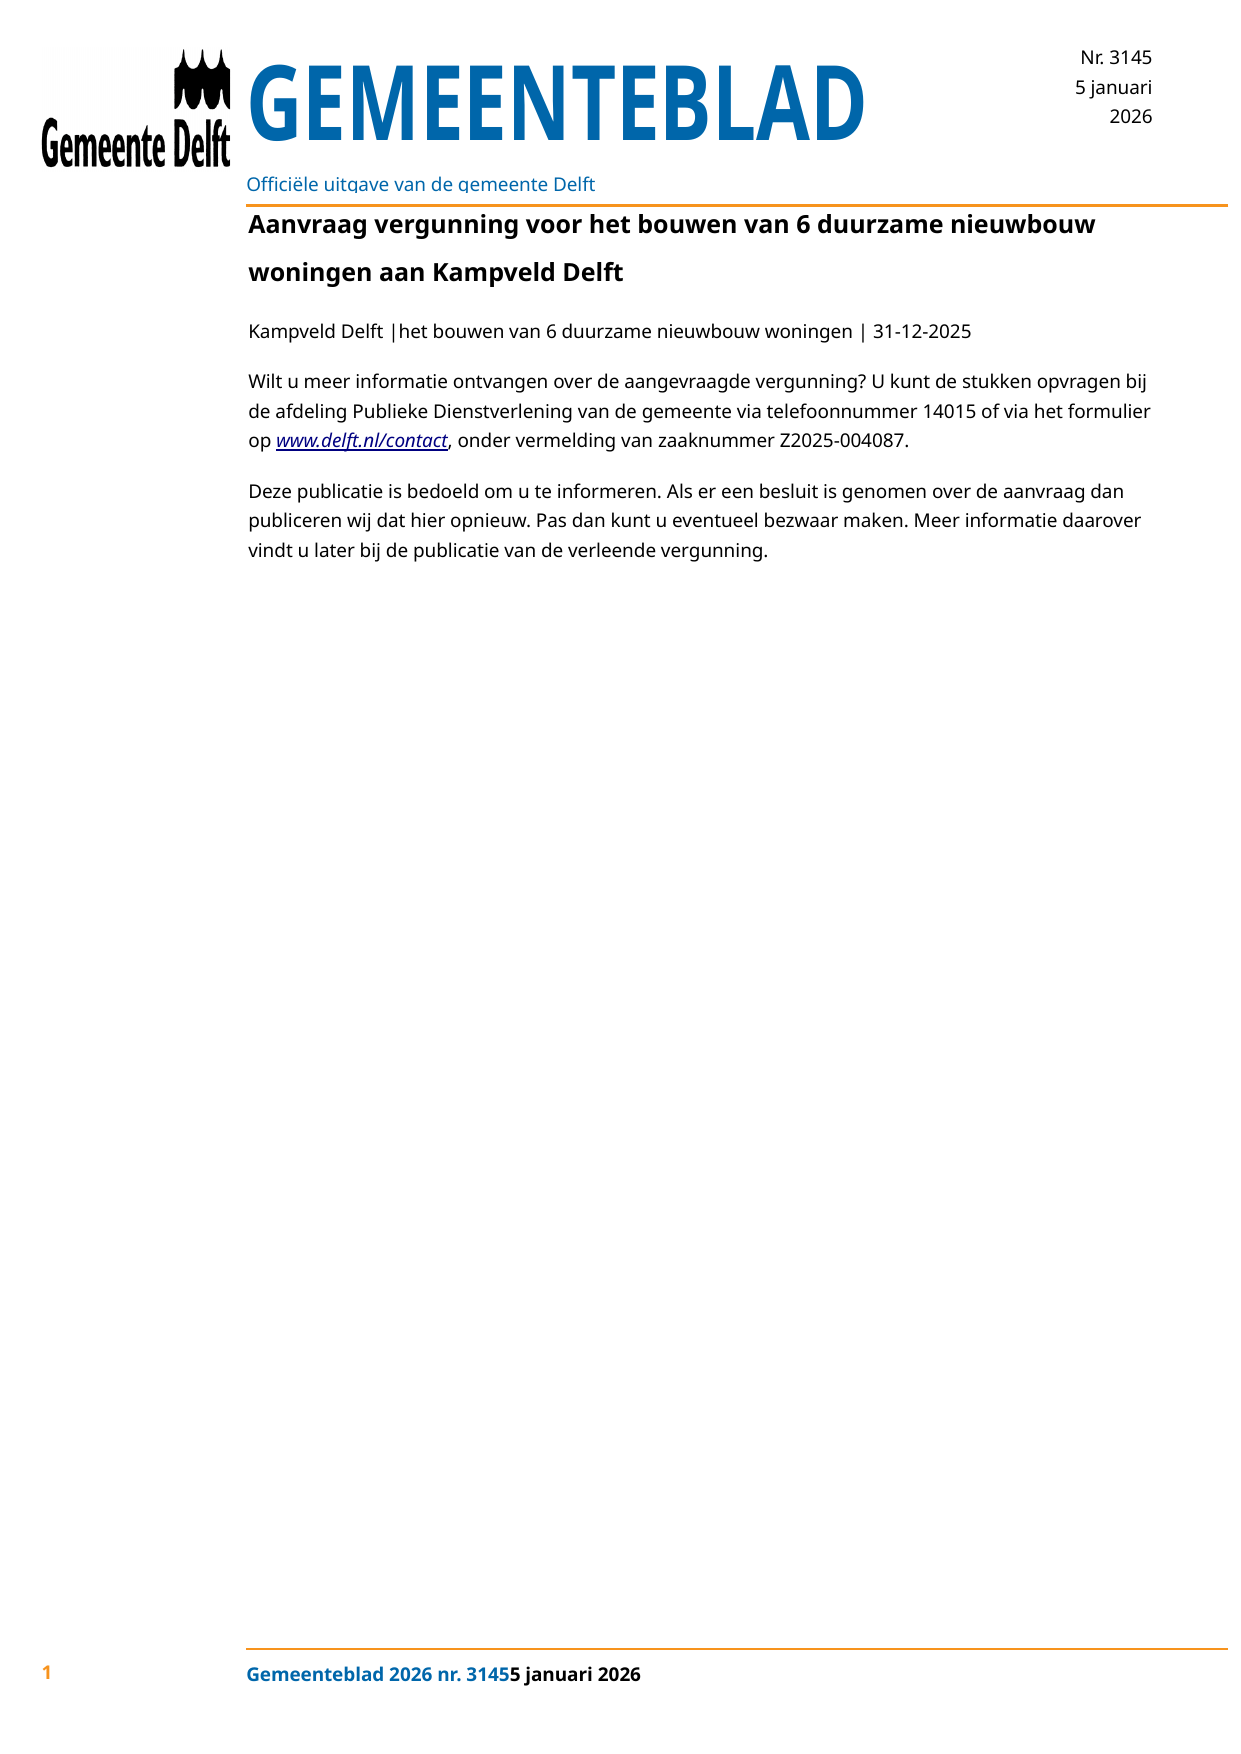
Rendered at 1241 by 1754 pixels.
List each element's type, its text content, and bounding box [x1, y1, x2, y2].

text Deze publicatie is bedoeld om u te informeren. Als er een besluit is genomen over de aanvraag dan publiceren wij dat hier opnieuw. Pas dan kunt u eventueel bezwaar maken. Meer informatie daarover vindt u later bij de publicatie van de verleende vergunning. [248, 478, 1152, 563]
text Kampveld Delft |het bouwen van 6 duurzame nieuwbouw woningen | 31-12-2025 [248, 318, 1152, 344]
text Wilt u meer informatie ontvangen over de aangevraagde vergunning? U kunt de stukken opvragen bij de afdeling Publieke Dienstverlening van de gemeente via telefoonnummer 14015 of via het formulier op www.delft.nl/contact, onder vermelding van zaaknummer Z2025-004087. [248, 368, 1152, 453]
picture [41, 47, 231, 172]
text Aanvraag vergunning voor het bouwen van 6 duurzame nieuwbouw woningen aan Kampveld Delft [248, 207, 1152, 288]
